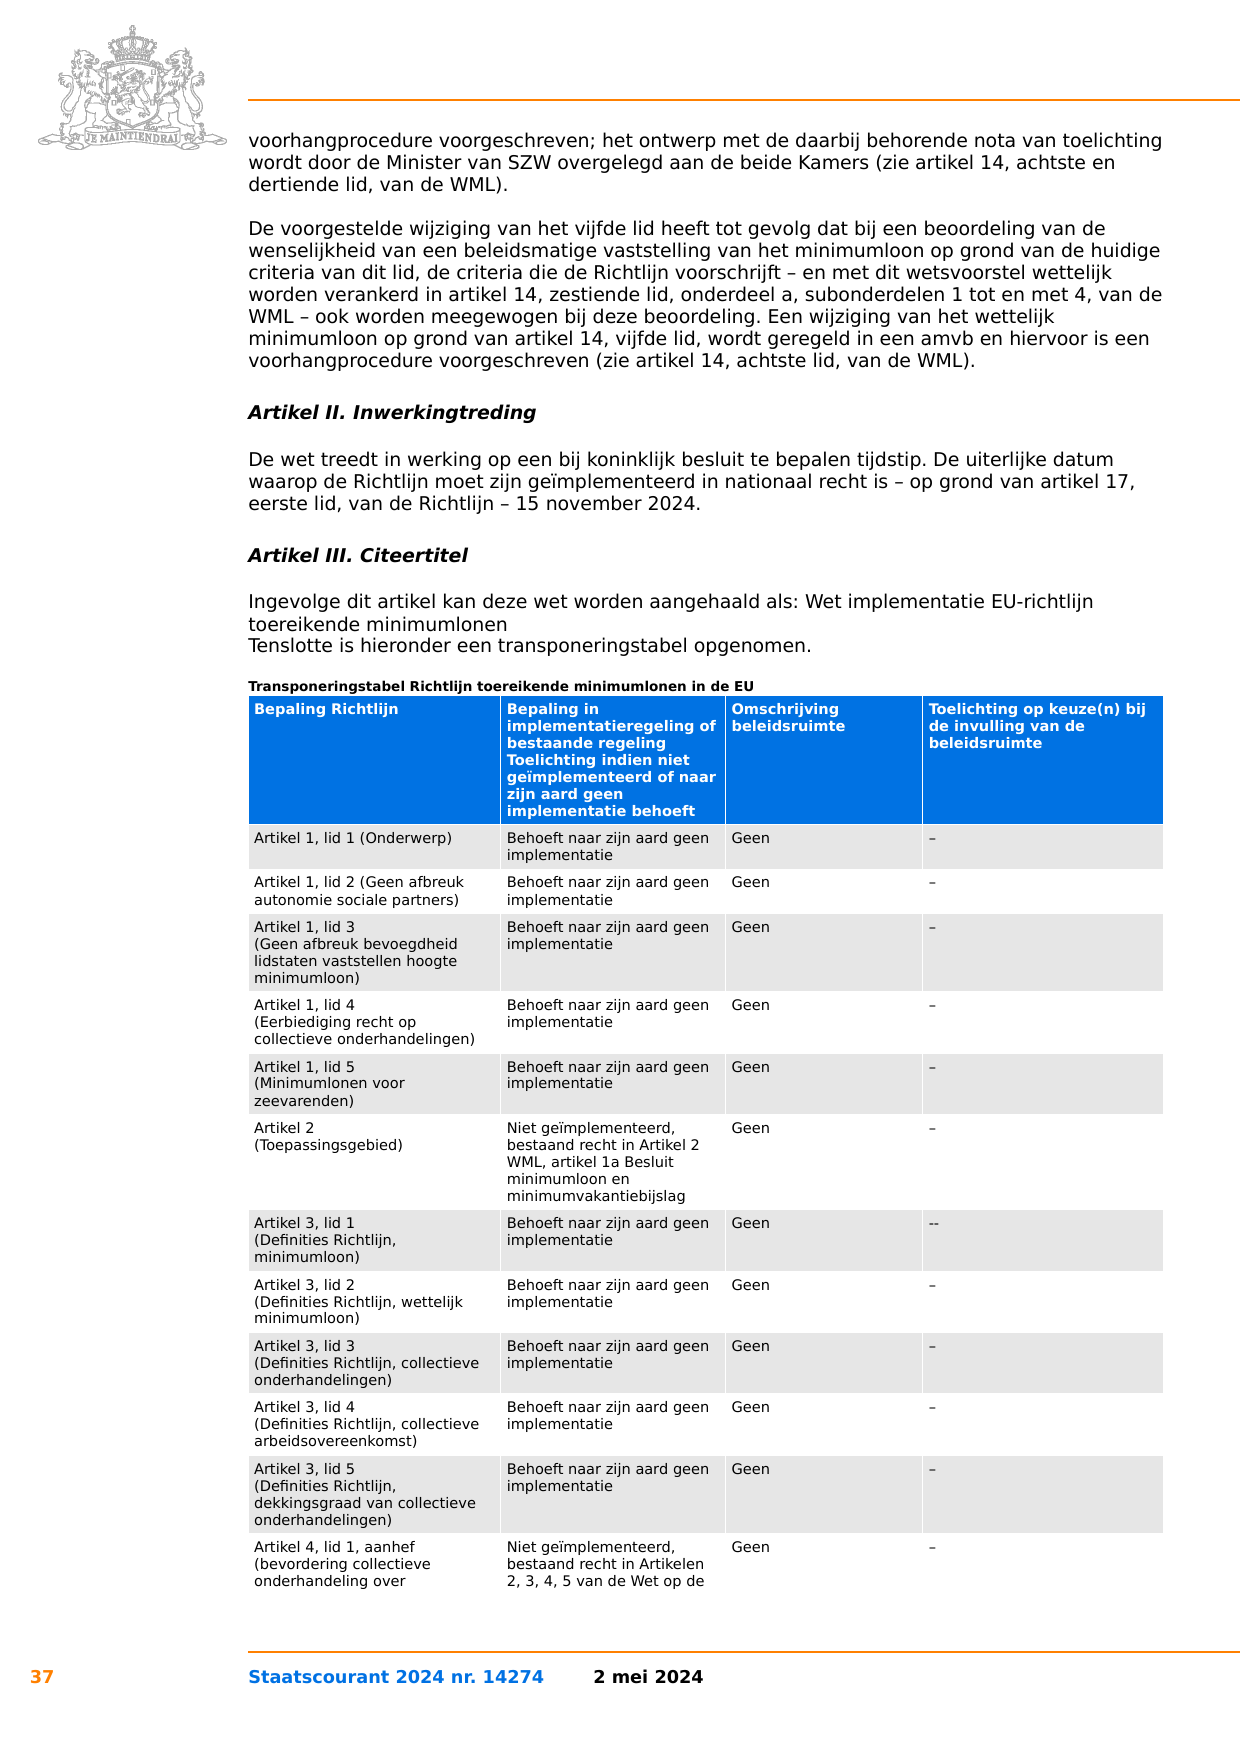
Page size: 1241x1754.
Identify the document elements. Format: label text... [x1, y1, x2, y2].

table_cell Artikel 3, lid 3 (Definities Richtlijn, collectieve onderhandelingen) [249, 1333, 500, 1393]
table_cell Artikel 1, lid 2 (Geen afbreuk autonomie sociale partners) [249, 870, 500, 913]
table_cell – [923, 1534, 1163, 1594]
table_cell Behoeft naar zijn aard geen implementatie [501, 1054, 725, 1114]
table_cell – [923, 914, 1163, 991]
table_cell – [923, 1456, 1163, 1533]
table_cell Geen [726, 1115, 922, 1209]
table_header Transponeringstabel Richtlijn toereikende minimumlonen in de EU [248, 679, 1163, 695]
table_cell Geen [726, 1054, 922, 1114]
table_cell Artikel 3, lid 2 (Definities Richtlijn, wettelijk minimumloon) [249, 1272, 500, 1332]
table_cell Behoeft naar zijn aard geen implementatie [501, 993, 725, 1053]
table_cell – [923, 993, 1163, 1053]
table_cell Artikel 1, lid 3 (Geen afbreuk bevoegdheid lidstaten vaststellen hoogte minimumloon) [249, 914, 500, 991]
table_cell Geen [726, 1534, 922, 1594]
table_cell Geen [726, 1395, 922, 1455]
table_cell -- [923, 1210, 1163, 1271]
table_cell Artikel 3, lid 5 (Definities Richtlijn, dekkingsgraad van collectieve onderhandelingen) [249, 1456, 500, 1533]
table_cell – [923, 825, 1163, 869]
table_cell Behoeft naar zijn aard geen implementatie [501, 825, 725, 869]
table_cell Artikel 1, lid 4 (Eerbiediging recht op collectieve onderhandelingen) [249, 993, 500, 1053]
subtitle Artikel II. Inwerkingtreding [248, 402, 1163, 423]
table_cell Geen [726, 1456, 922, 1533]
table_cell Behoeft naar zijn aard geen implementatie [501, 870, 725, 913]
table_cell – [923, 1395, 1163, 1455]
table_cell Omschrijving beleidsruimte [726, 696, 922, 824]
table_cell – [923, 1115, 1163, 1209]
table_cell – [923, 870, 1163, 913]
table_cell – [923, 1054, 1163, 1114]
table_cell Toelichting op keuze(n) bij de invulling van de beleidsruimte [923, 696, 1163, 824]
text Ingevolge dit artikel kan deze wet worden aangehaald als: Wet implementatie EU-richtlijn toereikende minimumlonen [248, 591, 1163, 635]
table_cell Geen [726, 870, 922, 913]
table_cell Behoeft naar zijn aard geen implementatie [501, 1210, 725, 1271]
table_cell Artikel 1, lid 5 (Minimumlonen voor zeevarenden) [249, 1054, 500, 1114]
table_cell Niet geïmplementeerd, bestaand recht in Artikel 2 WML, artikel 1a Besluit minimumloon en minimumvakantiebijslag [501, 1115, 725, 1209]
table_cell Artikel 4, lid 1, aanhef (bevordering collectieve onderhandeling over [249, 1534, 500, 1594]
table_cell Niet geïmplementeerd, bestaand recht in Artikelen 2, 3, 4, 5 van de Wet op de [501, 1534, 725, 1594]
table_cell Geen [726, 825, 922, 869]
text De voorgestelde wijziging van het vijfde lid heeft tot gevolg dat bij een beoordeling van de wenselijkheid van een beleidsmatige vaststelling van het minimumloon op grond van de huidige criteria van dit lid, de criteria die de Richtlijn voorschrijft – en met dit wetsvoorstel wettelijk worden verankerd in artikel 14, zestiende lid, onderdeel a, subonderdelen 1 tot en met 4, van de WML – ook worden meegewogen bij deze beoordeling. Een wijziging van het wettelijk minimumloon op grond van artikel 14, vijfde lid, wordt geregeld in een amvb en hiervoor is een voorhangprocedure voorgeschreven (zie artikel 14, achtste lid, van de WML). [248, 218, 1163, 372]
table_cell Artikel 3, lid 1 (Definities Richtlijn, minimumloon) [249, 1210, 500, 1271]
text Tenslotte is hieronder een transponeringstabel opgenomen. [248, 635, 1163, 657]
table_cell Behoeft naar zijn aard geen implementatie [501, 914, 725, 991]
table_cell Geen [726, 1272, 922, 1332]
subtitle Artikel III. Citeertitel [248, 544, 1163, 566]
table_cell Behoeft naar zijn aard geen implementatie [501, 1456, 725, 1533]
table_cell Artikel 2 (Toepassingsgebied) [249, 1115, 500, 1209]
table_cell Artikel 1, lid 1 (Onderwerp) [249, 825, 500, 869]
text De wet treedt in werking op een bij koninklijk besluit te bepalen tijdstip. De uiterlijke datum waarop de Richtlijn moet zijn geïmplementeerd in nationaal recht is – op grond van artikel 17, eerste lid, van de Richtlijn – 15 november 2024. [248, 448, 1163, 514]
table_cell Geen [726, 914, 922, 991]
table_cell Behoeft naar zijn aard geen implementatie [501, 1333, 725, 1393]
table_cell Geen [726, 993, 922, 1053]
picture [38, 25, 227, 150]
table_cell Artikel 3, lid 4 (Definities Richtlijn, collectieve arbeidsovereenkomst) [249, 1395, 500, 1455]
table_cell Bepaling Richtlijn [249, 696, 500, 824]
table_cell – [923, 1272, 1163, 1332]
table_cell Behoeft naar zijn aard geen implementatie [501, 1395, 725, 1455]
table_cell Geen [726, 1333, 922, 1393]
text voorhangprocedure voorgeschreven; het ontwerp met de daarbij behorende nota van toelichting wordt door de Minister van SZW overgelegd aan de beide Kamers (zie artikel 14, achtste en dertiende lid, van de WML). [248, 130, 1163, 196]
table_cell Geen [726, 1210, 922, 1271]
table_cell – [923, 1333, 1163, 1393]
table_cell Bepaling in implementatieregeling of bestaande regeling Toelichting indien niet geïmplementeerd of naar zijn aard geen implementatie behoeft [501, 696, 725, 824]
table_cell Behoeft naar zijn aard geen implementatie [501, 1272, 725, 1332]
